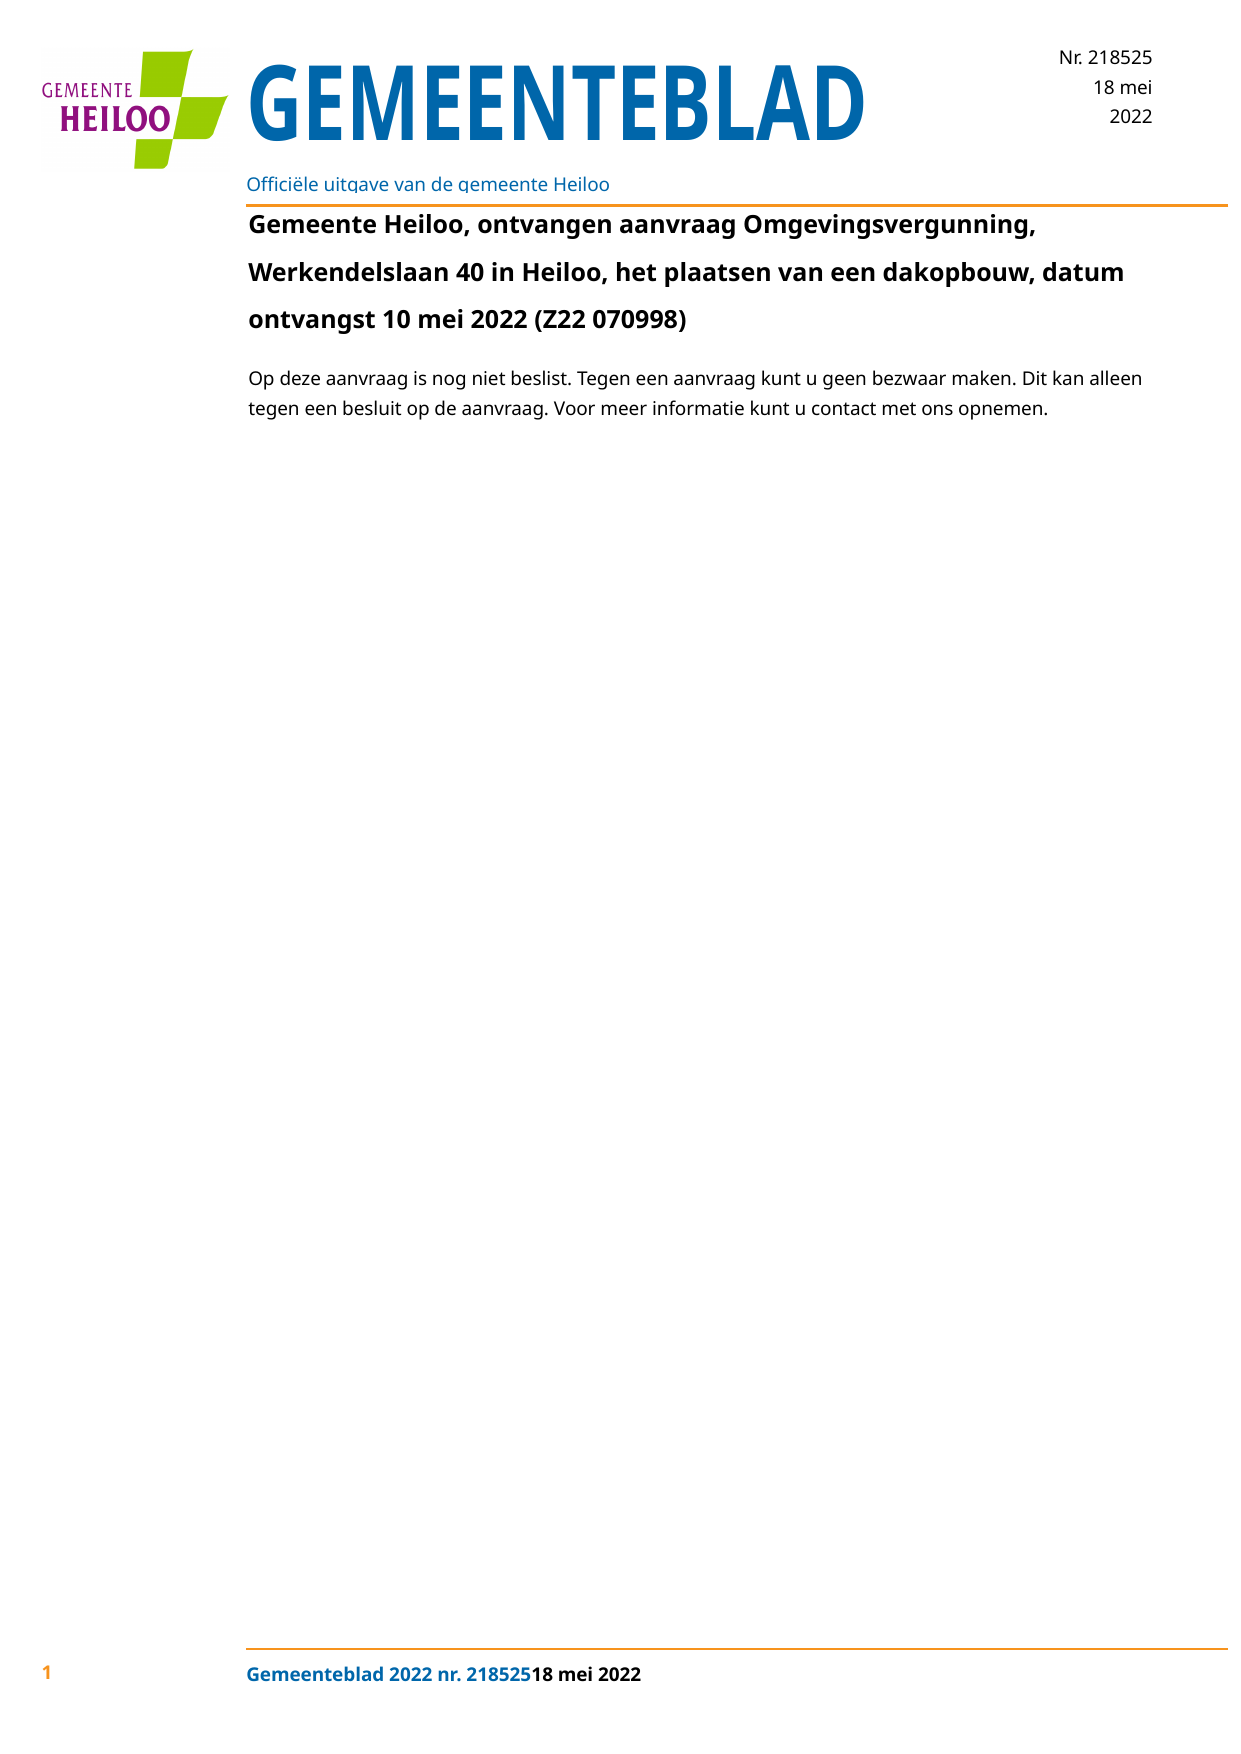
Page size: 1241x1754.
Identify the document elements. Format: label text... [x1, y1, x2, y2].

text Op deze aanvraag is nog niet beslist. Tegen een aanvraag kunt u geen bezwaar maken. Dit kan alleen tegen een besluit op de aanvraag. Voor meer informatie kunt u contact met ons opnemen. [248, 366, 1152, 421]
text Gemeente Heiloo, ontvangen aanvraag Omgevingsvergunning, Werkendelslaan 40 in Heiloo, het plaatsen van een dakopbouw, datum ontvangst 10 mei 2022 (Z22 070998) [248, 207, 1152, 336]
picture [41, 47, 231, 172]
